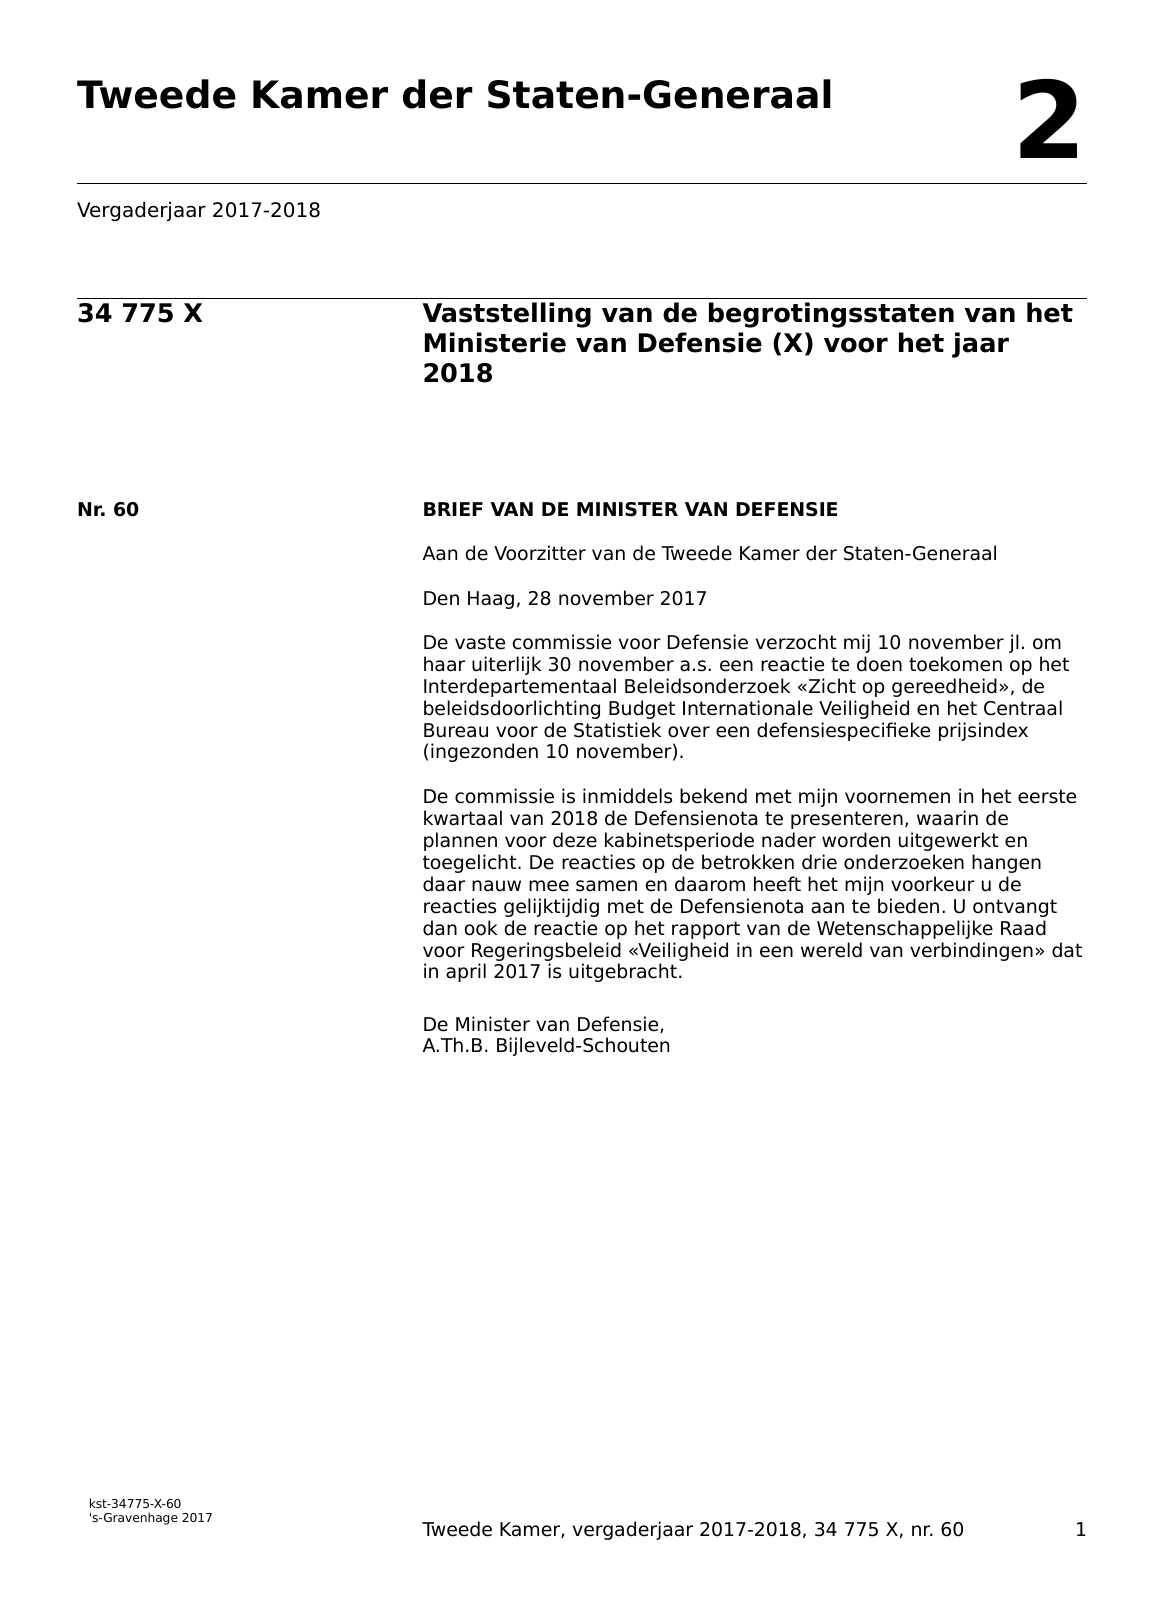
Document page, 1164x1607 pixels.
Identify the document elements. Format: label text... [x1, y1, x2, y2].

subtitle 34 775 X Vaststelling van de begrotingsstaten van het Ministerie van Defensie (X) voor het jaar 2018 [77, 299, 1087, 388]
subtitle Nr. 60 BRIEF VAN DE MINISTER VAN DEFENSIE [77, 499, 1087, 521]
text Den Haag, 28 november 2017 [422, 587, 1087, 609]
table_cell Vergaderjaar 2017-2018 [77, 184, 1087, 298]
text Aan de Voorzitter van de Tweede Kamer der Staten-Generaal [422, 543, 1087, 565]
table_header 2 [886, 59, 1087, 183]
text De vaste commissie voor Defensie verzocht mij 10 november jl. om haar uiterlijk 30 november a.s. een reactie te doen toekomen op het Interdepartementaal Beleidsonderzoek «Zicht op gereedheid», de beleidsdoorlichting Budget Internationale Veiligheid en het Centraal Bureau voor de Statistiek over een defensiespecifieke prijsindex (ingezonden 10 november). [422, 632, 1087, 763]
text kst-34775-X-60 [88, 1497, 323, 1511]
text 's-Gravenhage 2017 [88, 1511, 323, 1525]
table_header Tweede Kamer der Staten-Generaal [77, 59, 886, 183]
text De Minister van Defensie, A.Th.B. Bijleveld-Schouten [422, 1013, 1087, 1057]
text De commissie is inmiddels bekend met mijn voornemen in het eerste kwartaal van 2018 de Defensienota te presenteren, waarin de plannen voor deze kabinetsperiode nader worden uitgewerkt en toegelicht. De reacties op de betrokken drie onderzoeken hangen daar nauw mee samen en daarom heeft het mijn voorkeur u de reacties gelijktijdig met de Defensienota aan te bieden. U ontvangt dan ook de reactie op het rapport van de Wetenschappelijke Raad voor Regeringsbeleid «Veiligheid in een wereld van verbindingen» dat in april 2017 is uitgebracht. [422, 786, 1087, 983]
